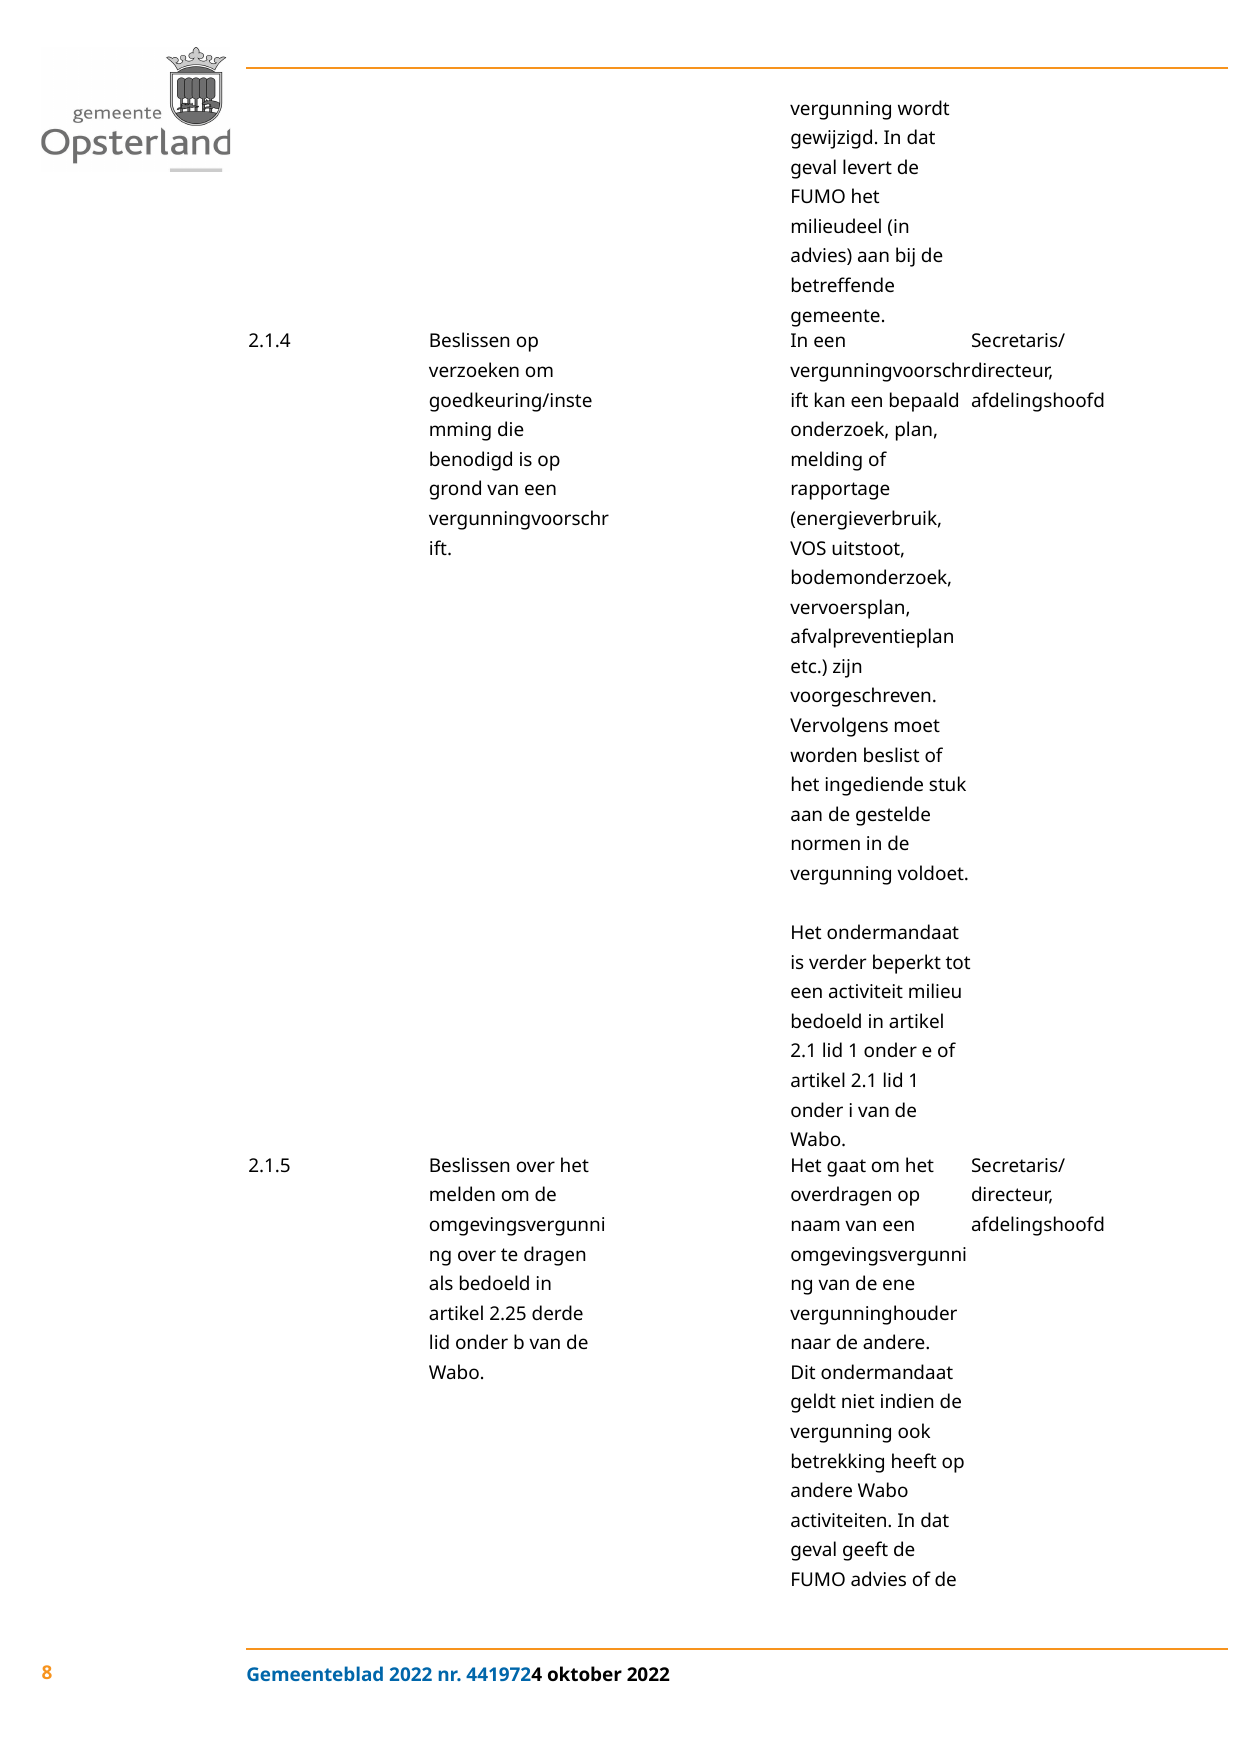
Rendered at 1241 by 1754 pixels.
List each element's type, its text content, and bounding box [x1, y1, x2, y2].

table_cell In een vergunningvoorschrift kan een bepaald onderzoek, plan, melding of rapportage (energieverbruik, VOS uitstoot, bodemonderzoek, vervoersplan, afvalpreventieplan etc.) zijn voorgeschreven. Vervolgens moet worden beslist of het ingediende stuk aan de gestelde normen in de vergunning voldoet. Het ondermandaat is verder beperkt tot een activiteit milieu bedoeld in artikel 2.1 lid 1 onder e of artikel 2.1 lid 1 onder i van de Wabo. [790, 328, 971, 1152]
table_cell Het gaat om het overdragen op naam van een omgevingsvergunning van de ene vergunninghouder naar de andere. Dit ondermandaat geldt niet indien de vergunning ook betrekking heeft op andere Wabo activiteiten. In dat geval geeft de FUMO advies of de [790, 1152, 971, 1592]
picture [41, 47, 231, 172]
table_cell [971, 95, 1152, 328]
table_cell 2.1.4 [248, 328, 429, 1152]
table_cell 2.1.5 [248, 1152, 429, 1592]
table_cell Secretaris/ directeur, afdelingshoofd [971, 328, 1152, 1152]
table_cell Beslissen over het melden om de omgevingsvergunning over te dragen als bedoeld in artikel 2.25 derde lid onder b van de Wabo. [429, 1152, 609, 1592]
table_cell [429, 95, 609, 328]
table_cell vergunning wordt gewijzigd. In dat geval levert de FUMO het milieudeel (in advies) aan bij de betreffende gemeente. [790, 95, 971, 328]
table_cell [609, 328, 790, 1152]
table_cell [248, 95, 429, 328]
table_cell Beslissen op verzoeken om goedkeuring/instemming die benodigd is op grond van een vergunningvoorschrift. [429, 328, 609, 1152]
table_cell [609, 95, 790, 328]
table_cell Secretaris/ directeur, afdelingshoofd [971, 1152, 1152, 1592]
table_cell [609, 1152, 790, 1592]
